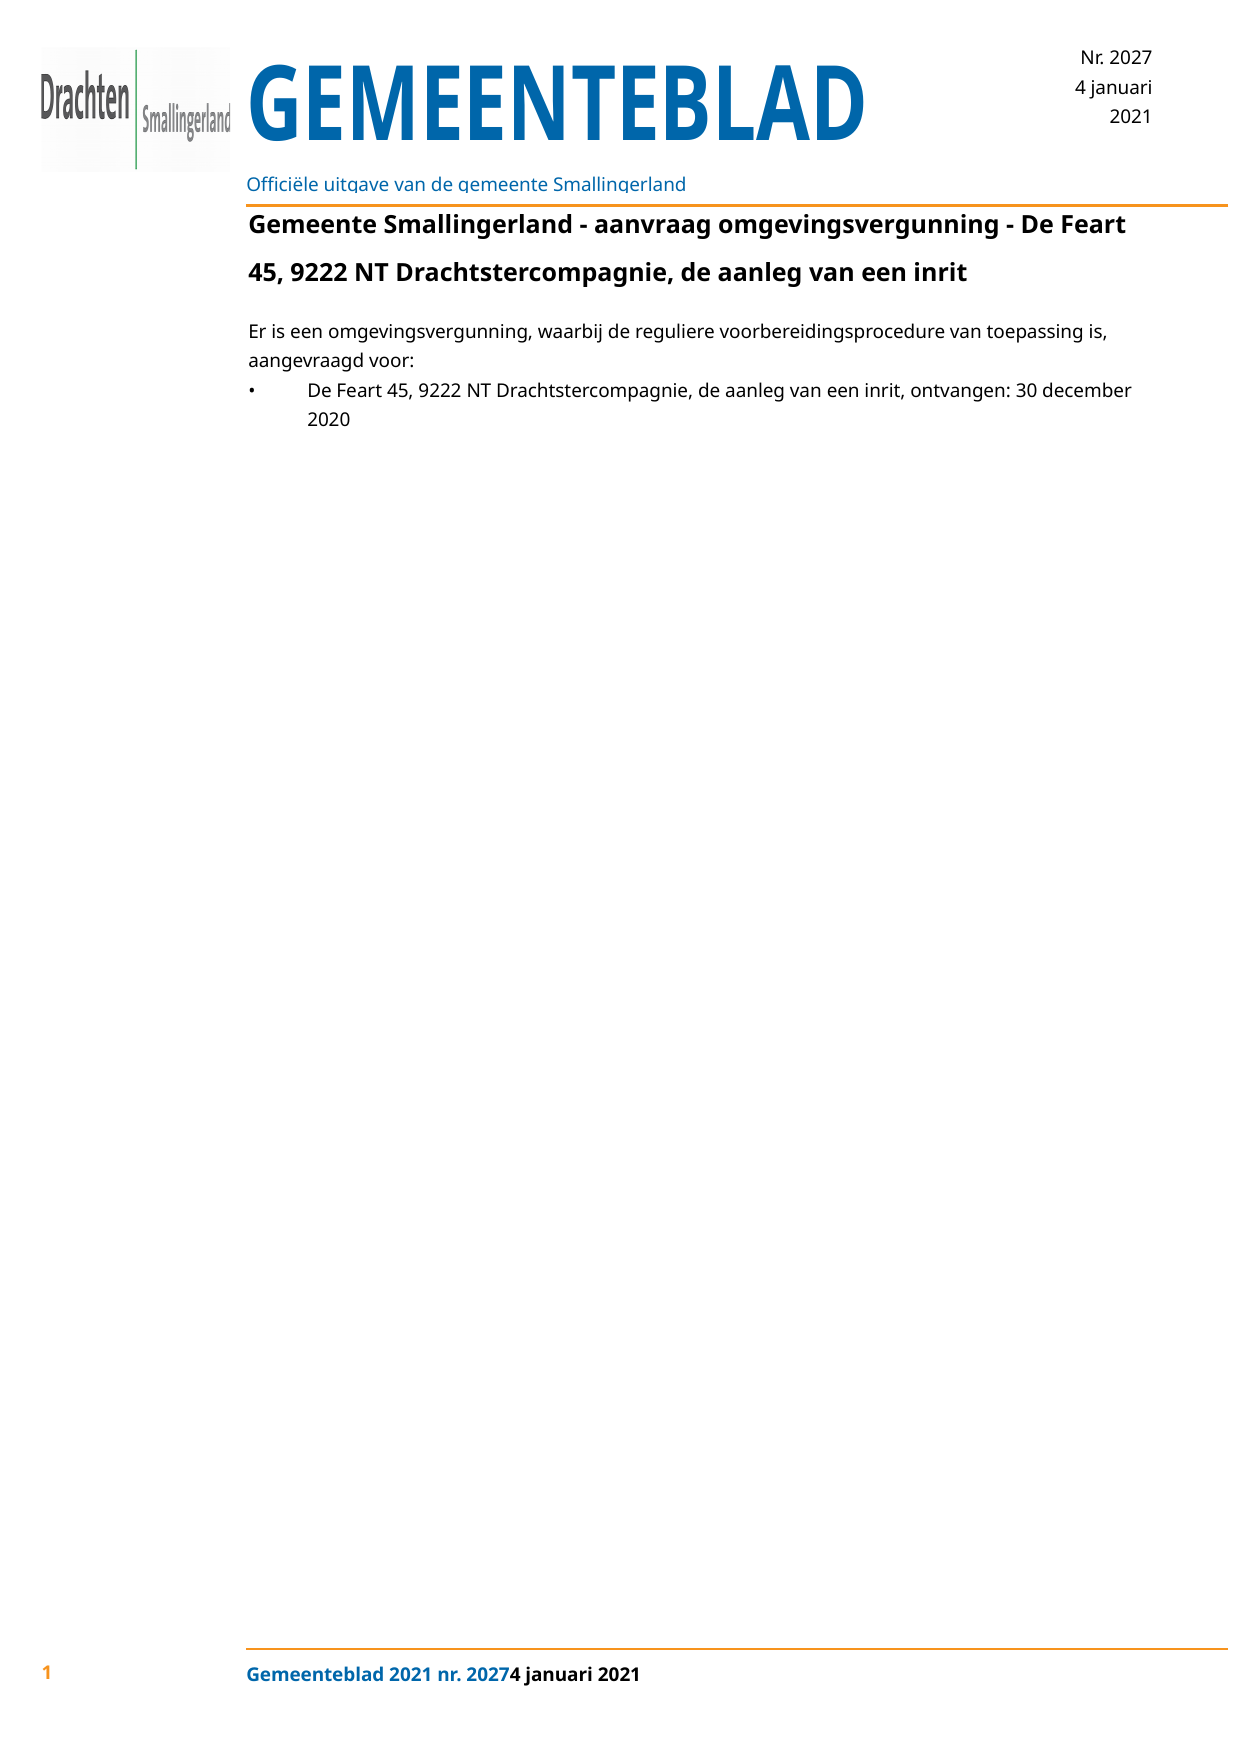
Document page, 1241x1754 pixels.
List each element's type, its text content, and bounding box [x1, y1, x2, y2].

list De Feart 45, 9222 NT Drachtstercompagnie, de aanleg van een inrit, ontvangen: 30 december 2020 [248, 377, 1152, 432]
text Gemeente Smallingerland - aanvraag omgevingsvergunning - De Feart 45, 9222 NT Drachtstercompagnie, de aanleg van een inrit [248, 207, 1152, 288]
picture [41, 47, 231, 172]
text Er is een omgevingsvergunning, waarbij de reguliere voorbereidingsprocedure van toepassing is, aangevraagd voor: [248, 318, 1152, 373]
